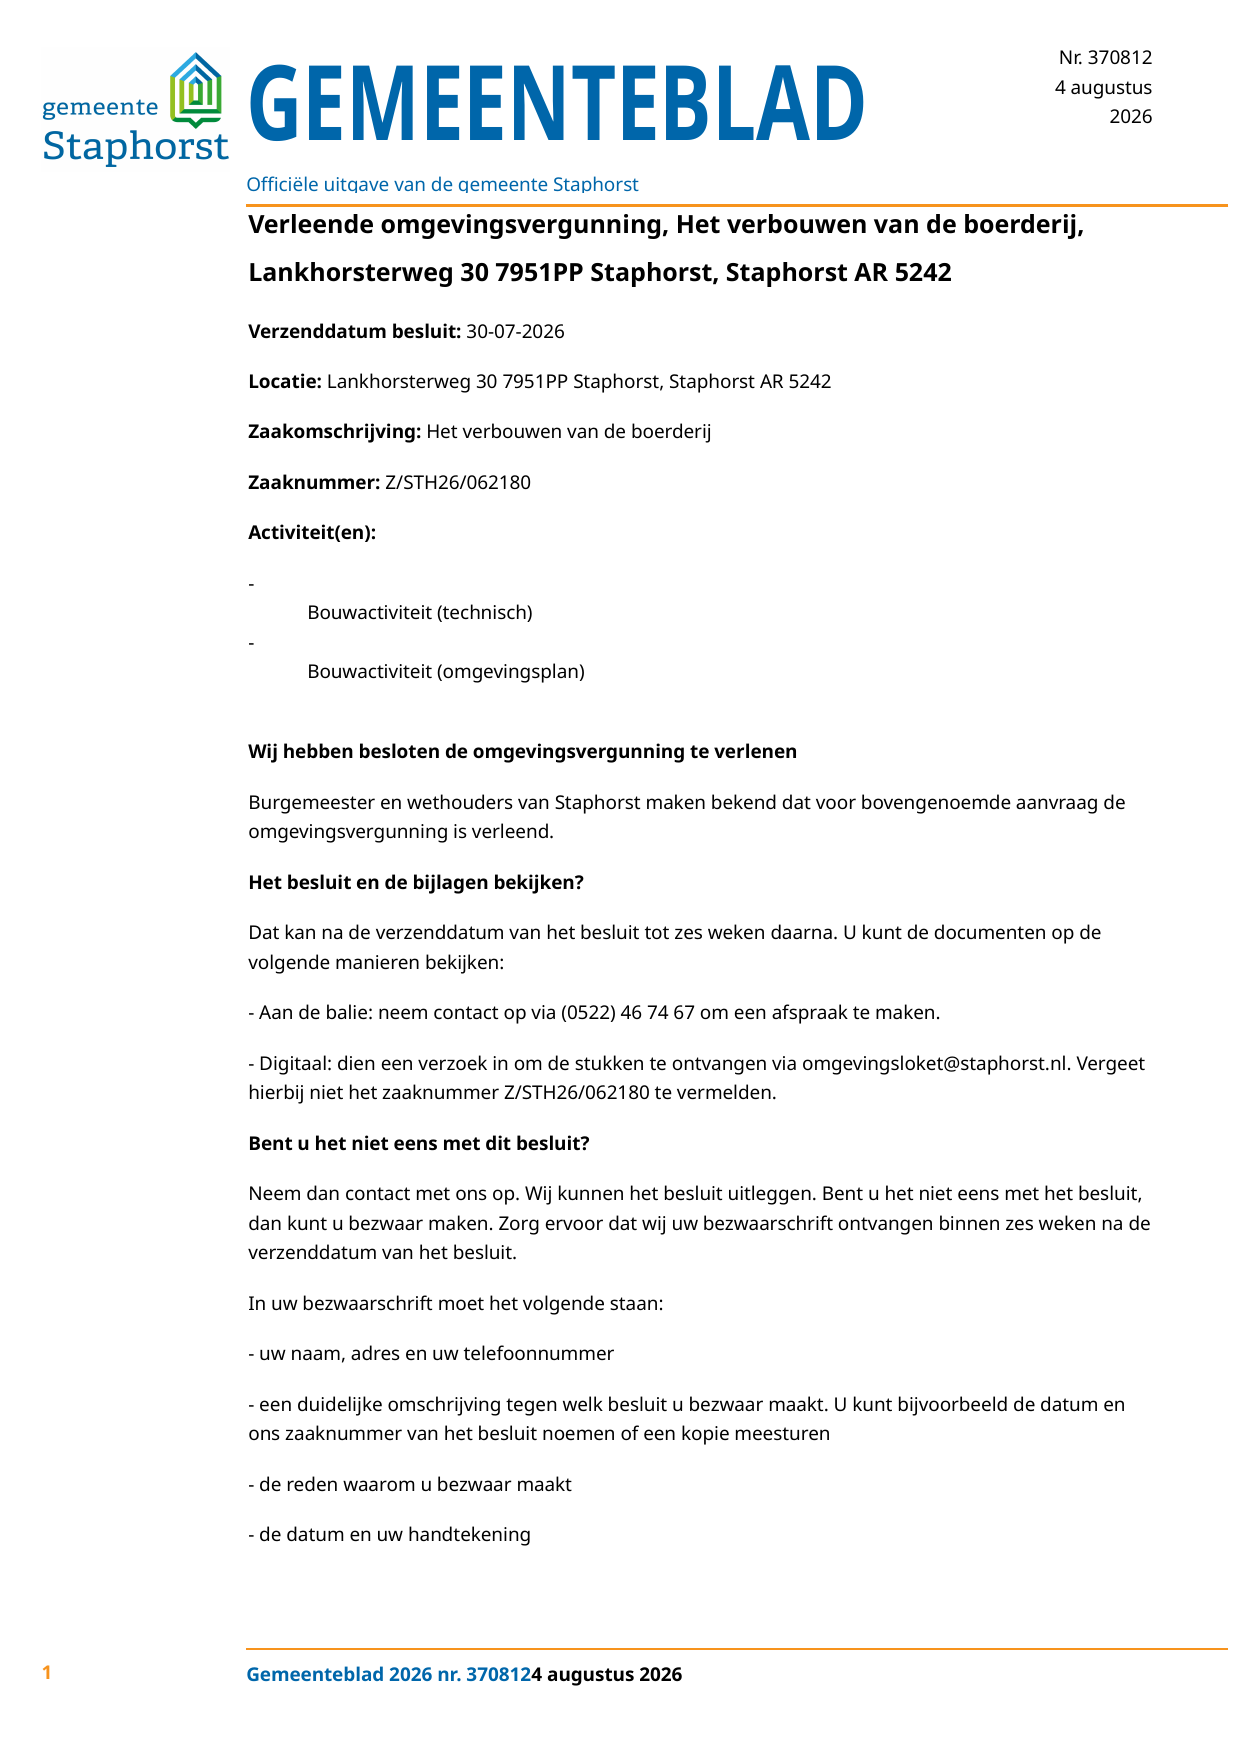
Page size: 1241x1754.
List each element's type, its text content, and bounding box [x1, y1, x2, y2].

text Verzenddatum besluit: 30-07-2026 [248, 318, 1152, 344]
text Verleende omgevingsvergunning, Het verbouwen van de boerderij, Lankhorsterweg 30 7951PP Staphorst, Staphorst AR 5242 [248, 207, 1152, 288]
text Zaakomschrijving: Het verbouwen van de boerderij [248, 419, 1152, 444]
text In uw bezwaarschrift moet het volgende staan: [248, 1290, 1152, 1316]
picture [41, 47, 231, 172]
text Het besluit en de bijlagen bekijken? [248, 869, 1152, 895]
text Wij hebben besloten de omgevingsvergunning te verlenen [248, 739, 1152, 764]
text - de reden waarom u bezwaar maakt [248, 1471, 1152, 1497]
text - Aan de balie: neem contact op via (0522) 46 74 67 om een afspraak te maken. [248, 999, 1152, 1025]
list Bouwactiviteit (technisch) [248, 599, 1152, 625]
text - uw naam, adres en uw telefoonnummer [248, 1340, 1152, 1366]
text - een duidelijke omschrijving tegen welk besluit u bezwaar maakt. U kunt bijvoorbeeld de datum en ons zaaknummer van het besluit noemen of een kopie meesturen [248, 1391, 1152, 1446]
text Bent u het niet eens met dit besluit? [248, 1130, 1152, 1156]
text - de datum en uw handtekening [248, 1521, 1152, 1547]
list Bouwactiviteit (omgevingsplan) [248, 659, 1152, 684]
text Neem dan contact met ons op. Wij kunnen het besluit uitleggen. Bent u het niet eens met het besluit, dan kunt u bezwaar maken. Zorg ervoor dat wij uw bezwaarschrift ontvangen binnen zes weken na de verzenddatum van het besluit. [248, 1180, 1152, 1265]
text Zaaknummer: Z/STH26/062180 [248, 469, 1152, 495]
text Dat kan na de verzenddatum van het besluit tot zes weken daarna. U kunt de documenten op de volgende manieren bekijken: [248, 919, 1152, 975]
text Burgemeester en wethouders van Staphorst maken bekend dat voor bovengenoemde aanvraag de omgevingsvergunning is verleend. [248, 789, 1152, 844]
text - Digitaal: dien een verzoek in om de stukken te ontvangen via omgevingsloket@staphorst.nl. Vergeet hierbij niet het zaaknummer Z/STH26/062180 te vermelden. [248, 1050, 1152, 1105]
text Activiteit(en): [248, 519, 1152, 545]
text Locatie: Lankhorsterweg 30 7951PP Staphorst, Staphorst AR 5242 [248, 368, 1152, 394]
